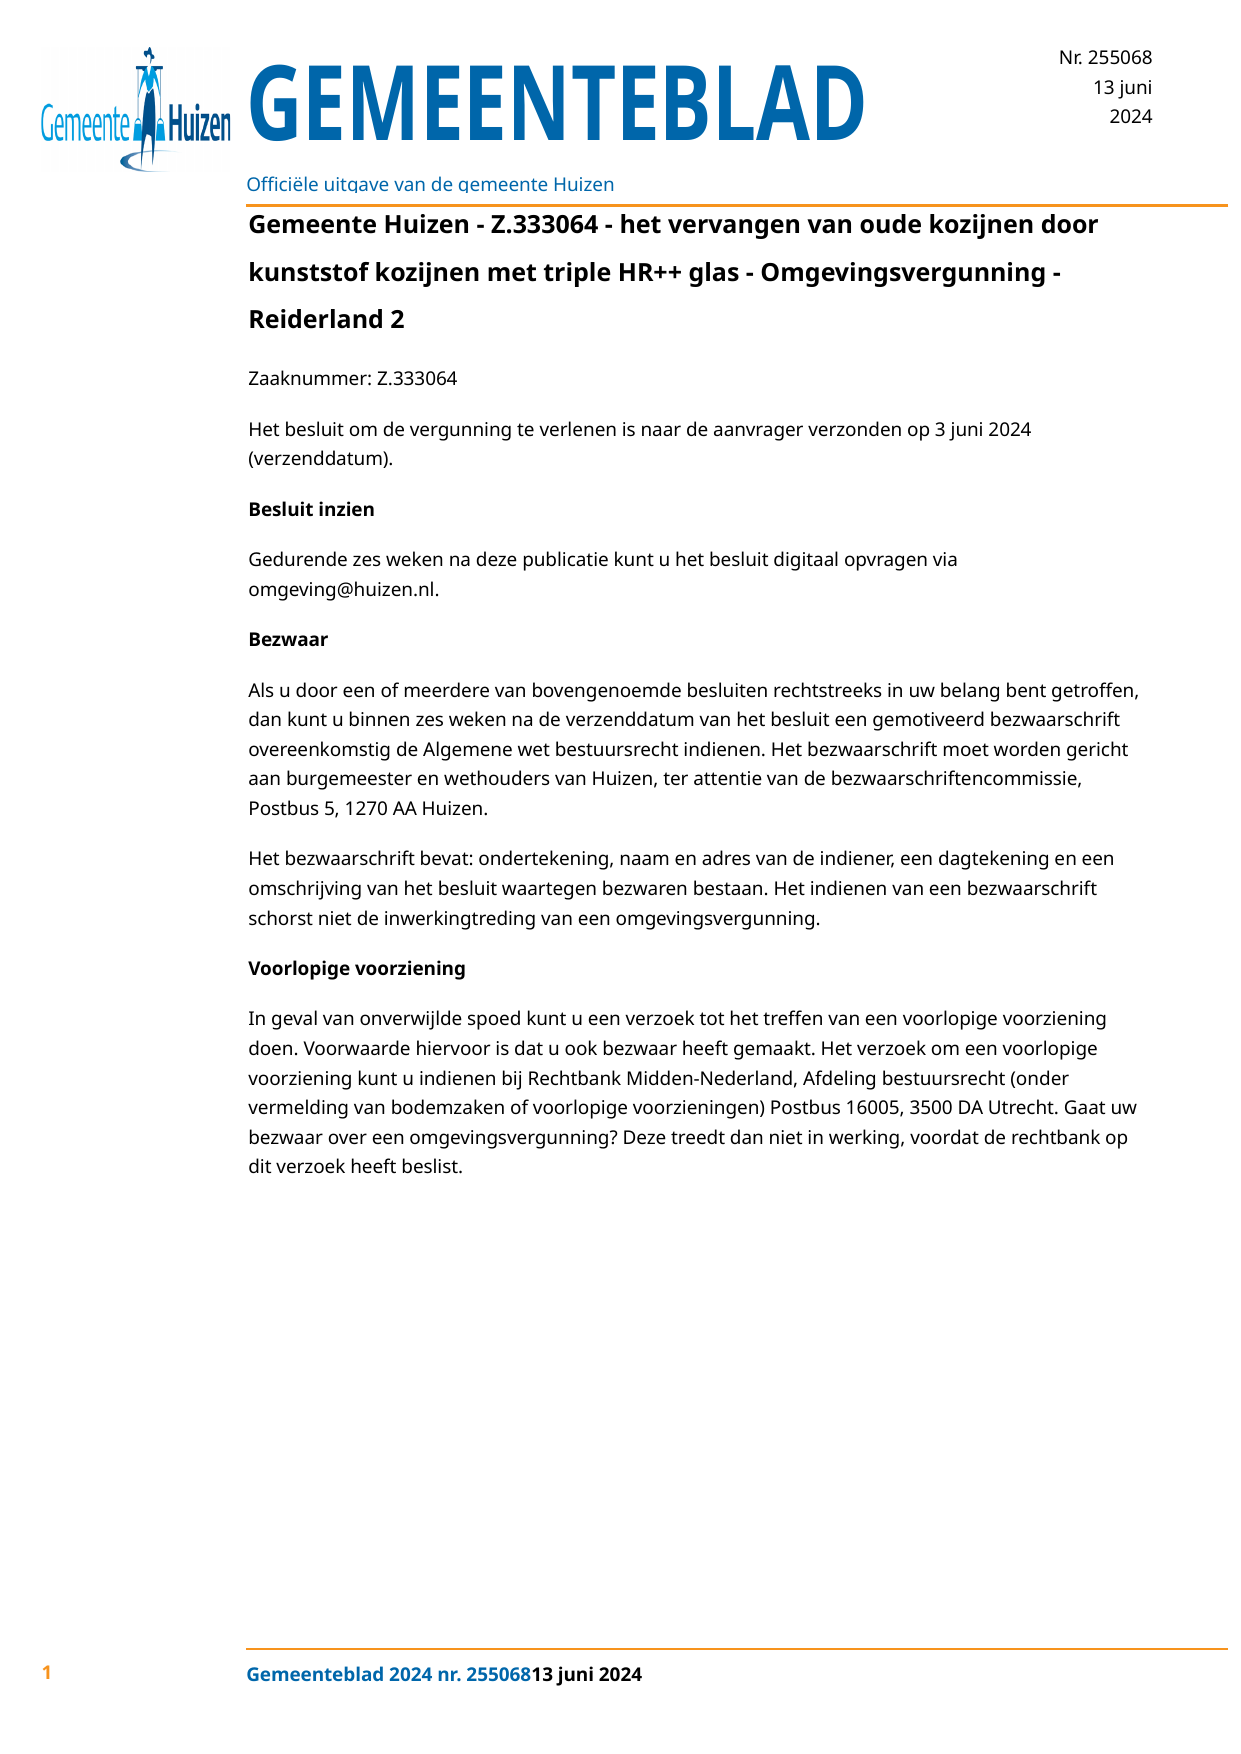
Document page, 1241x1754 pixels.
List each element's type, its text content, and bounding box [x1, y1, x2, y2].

picture [41, 47, 231, 172]
text Het besluit om de vergunning te verlenen is naar de aanvrager verzonden op 3 juni 2024 (verzenddatum). [248, 416, 1152, 471]
text In geval van onverwijlde spoed kunt u een verzoek tot het treffen van een voorlopige voorziening doen. Voorwaarde hiervoor is dat u ook bezwaar heeft gemaakt. Het verzoek om een voorlopige voorziening kunt u indienen bij Rechtbank Midden-Nederland, Afdeling bestuursrecht (onder vermelding van bodemzaken of voorlopige voorzieningen) Postbus 16005, 3500 DA Utrecht. Gaat uw bezwaar over een omgevingsvergunning? Deze treedt dan niet in werking, voordat de rechtbank op dit verzoek heeft beslist. [248, 1006, 1152, 1179]
text Gedurende zes weken na deze publicatie kunt u het besluit digitaal opvragen via omgeving@huizen.nl. [248, 546, 1152, 602]
text Besluit inzien [248, 496, 1152, 522]
text Gemeente Huizen - Z.333064 - het vervangen van oude kozijnen door kunststof kozijnen met triple HR++ glas - Omgevingsvergunning - Reiderland 2 [248, 207, 1152, 336]
text Voorlopige voorziening [248, 955, 1152, 981]
text Als u door een of meerdere van bovengenoemde besluiten rechtstreeks in uw belang bent getroffen, dan kunt u binnen zes weken na de verzenddatum van het besluit een gemotiveerd bezwaarschrift overeenkomstig de Algemene wet bestuursrecht indienen. Het bezwaarschrift moet worden gericht aan burgemeester en wethouders van Huizen, ter attentie van de bezwaarschriftencommissie, Postbus 5, 1270 AA Huizen. [248, 677, 1152, 821]
text Bezwaar [248, 626, 1152, 652]
text Zaaknummer: Z.333064 [248, 366, 1152, 391]
text Het bezwaarschrift bevat: ondertekening, naam en adres van de indiener, een dagtekening en een omschrijving van het besluit waartegen bezwaren bestaan. Het indienen van een bezwaarschrift schorst niet de inwerkingtreding van een omgevingsvergunning. [248, 846, 1152, 930]
